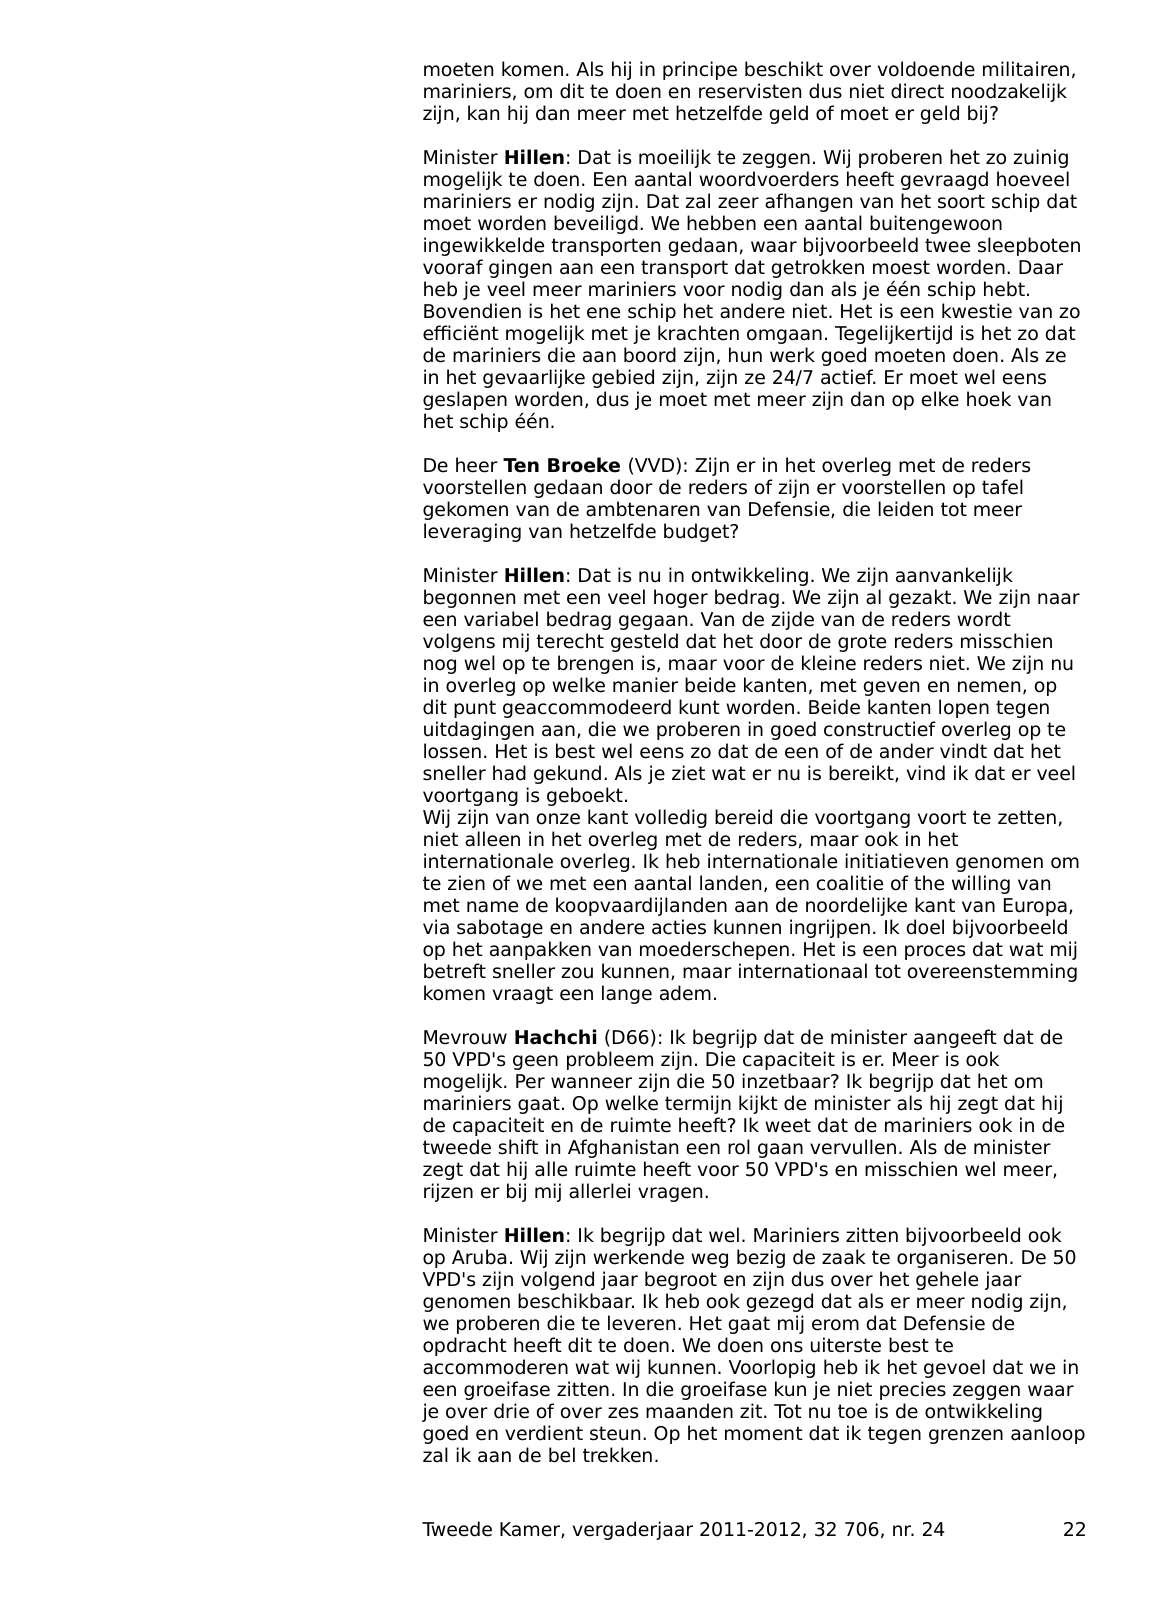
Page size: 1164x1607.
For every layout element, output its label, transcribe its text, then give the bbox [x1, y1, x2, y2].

text De heer Ten Broeke (VVD): Zijn er in het overleg met de reders voorstellen gedaan door de reders of zijn er voorstellen op tafel gekomen van de ambtenaren van Defensie, die leiden tot meer leveraging van hetzelfde budget? [422, 455, 1087, 543]
text Wij zijn van onze kant volledig bereid die voortgang voort te zetten, niet alleen in het overleg met de reders, maar ook in het internationale overleg. Ik heb internationale initiatieven genomen om te zien of we met een aantal landen, een coalitie of the willing van met name de koopvaardijlanden aan de noordelijke kant van Europa, via sabotage en andere acties kunnen ingrijpen. Ik doel bijvoorbeeld op het aanpakken van moederschepen. Het is een proces dat wat mij betreft sneller zou kunnen, maar internationaal tot overeenstemming komen vraagt een lange adem. [422, 807, 1087, 1005]
text moeten komen. Als hij in principe beschikt over voldoende militairen, mariniers, om dit te doen en reservisten dus niet direct noodzakelijk zijn, kan hij dan meer met hetzelfde geld of moet er geld bij? [422, 59, 1087, 125]
text Minister Hillen: Ik begrijp dat wel. Mariniers zitten bijvoorbeeld ook op Aruba. Wij zijn werkende weg bezig de zaak te organiseren. De 50 VPD's zijn volgend jaar begroot en zijn dus over het gehele jaar genomen beschikbaar. Ik heb ook gezegd dat als er meer nodig zijn, we proberen die te leveren. Het gaat mij erom dat Defensie de opdracht heeft dit te doen. We doen ons uiterste best te accommoderen wat wij kunnen. Voorlopig heb ik het gevoel dat we in een groeifase zitten. In die groeifase kun je niet precies zeggen waar je over drie of over zes maanden zit. Tot nu toe is de ontwikkeling goed en verdient steun. Op het moment dat ik tegen grenzen aanloop zal ik aan de bel trekken. [422, 1225, 1087, 1467]
text Minister Hillen: Dat is nu in ontwikkeling. We zijn aanvankelijk begonnen met een veel hoger bedrag. We zijn al gezakt. We zijn naar een variabel bedrag gegaan. Van de zijde van de reders wordt volgens mij terecht gesteld dat het door de grote reders misschien nog wel op te brengen is, maar voor de kleine reders niet. We zijn nu in overleg op welke manier beide kanten, met geven en nemen, op dit punt geaccommodeerd kunt worden. Beide kanten lopen tegen uitdagingen aan, die we proberen in goed constructief overleg op te lossen. Het is best wel eens zo dat de een of de ander vindt dat het sneller had gekund. Als je ziet wat er nu is bereikt, vind ik dat er veel voortgang is geboekt. [422, 565, 1087, 807]
text Minister Hillen: Dat is moeilijk te zeggen. Wij proberen het zo zuinig mogelijk te doen. Een aantal woordvoerders heeft gevraagd hoeveel mariniers er nodig zijn. Dat zal zeer afhangen van het soort schip dat moet worden beveiligd. We hebben een aantal buitengewoon ingewikkelde transporten gedaan, waar bijvoorbeeld twee sleepboten vooraf gingen aan een transport dat getrokken moest worden. Daar heb je veel meer mariniers voor nodig dan als je één schip hebt. Bovendien is het ene schip het andere niet. Het is een kwestie van zo efficiënt mogelijk met je krachten omgaan. Tegelijkertijd is het zo dat de mariniers die aan boord zijn, hun werk goed moeten doen. Als ze in het gevaarlijke gebied zijn, zijn ze 24/7 actief. Er moet wel eens geslapen worden, dus je moet met meer zijn dan op elke hoek van het schip één. [422, 147, 1087, 433]
text Mevrouw Hachchi (D66): Ik begrijp dat de minister aangeeft dat de 50 VPD's geen probleem zijn. Die capaciteit is er. Meer is ook mogelijk. Per wanneer zijn die 50 inzetbaar? Ik begrijp dat het om mariniers gaat. Op welke termijn kijkt de minister als hij zegt dat hij de capaciteit en de ruimte heeft? Ik weet dat de mariniers ook in de tweede shift in Afghanistan een rol gaan vervullen. Als de minister zegt dat hij alle ruimte heeft voor 50 VPD's en misschien wel meer, rijzen er bij mij allerlei vragen. [422, 1027, 1087, 1203]
